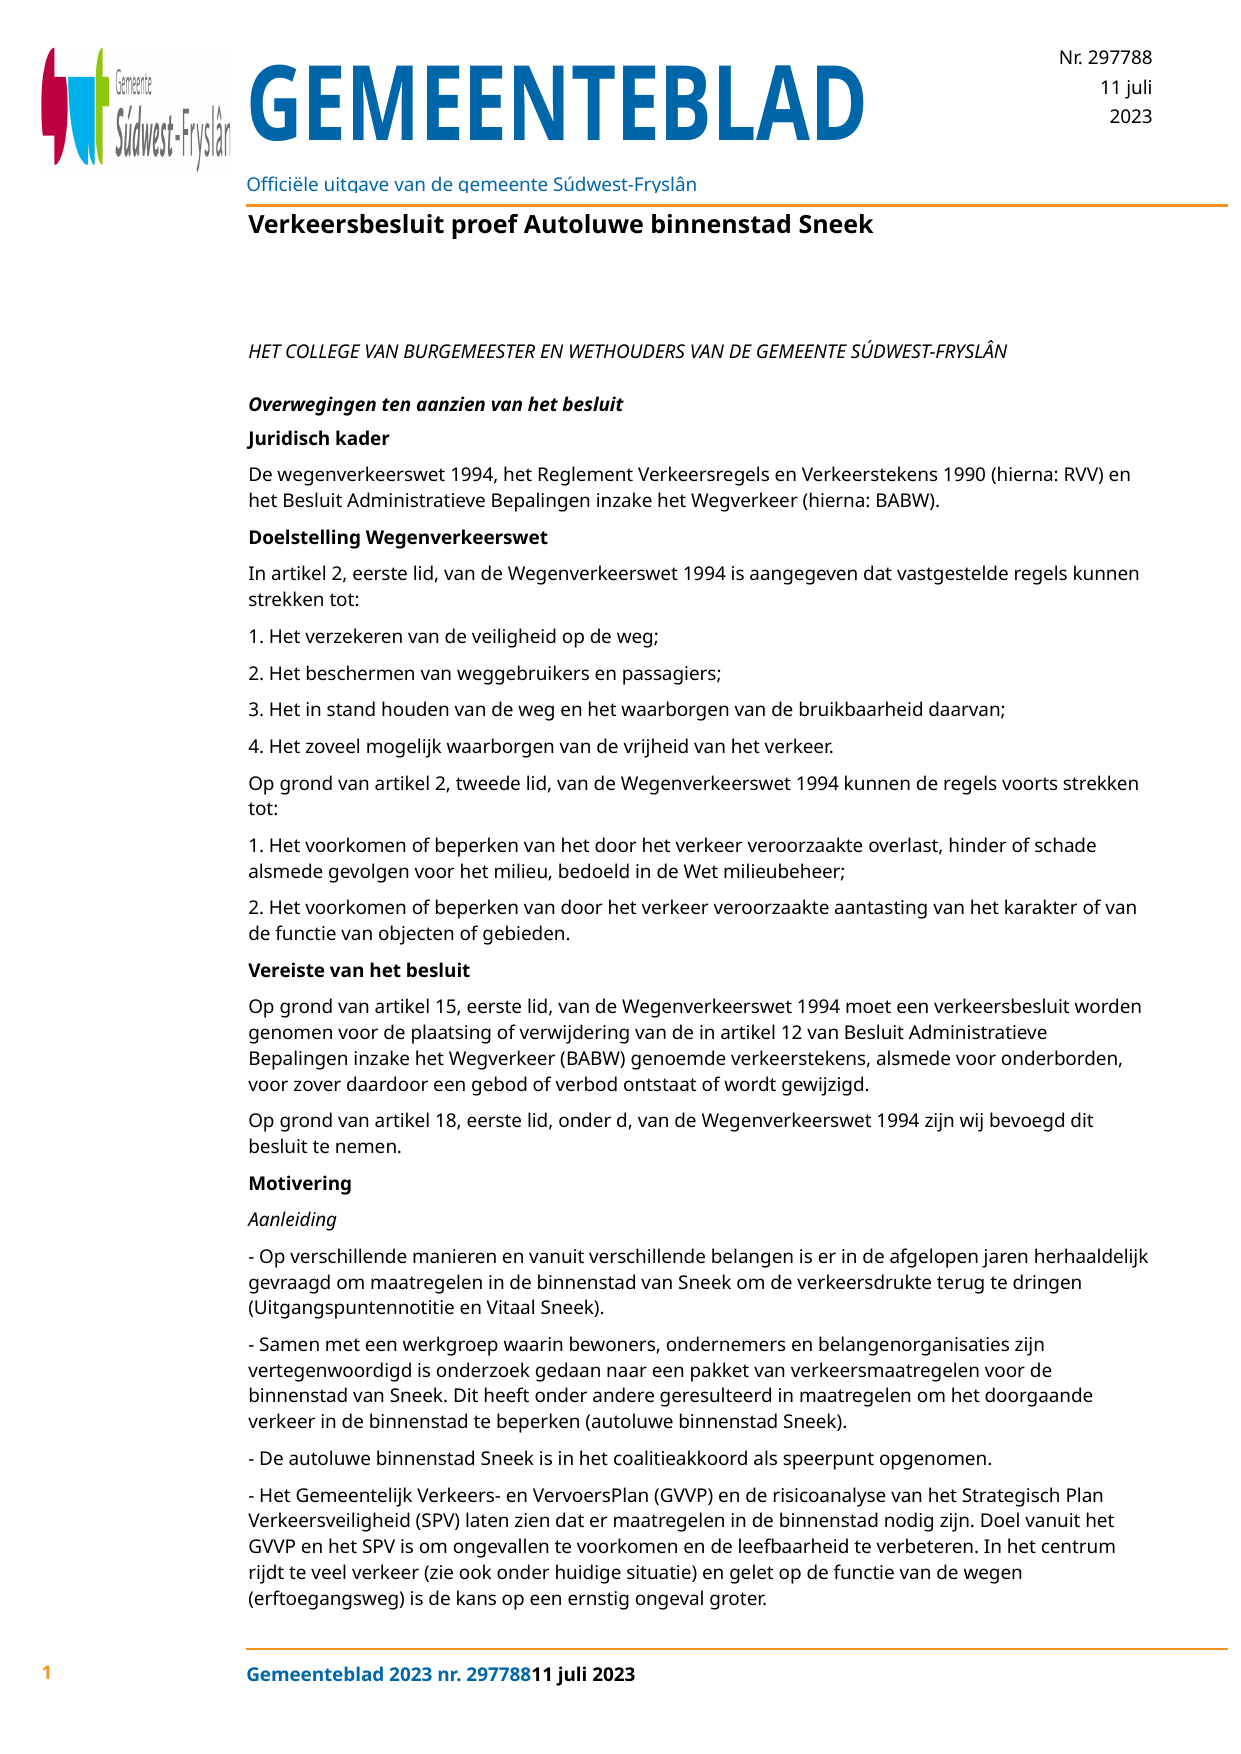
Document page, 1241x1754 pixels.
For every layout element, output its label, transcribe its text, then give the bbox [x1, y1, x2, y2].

text 1. Het verzekeren van de veiligheid op de weg; [248, 623, 1152, 649]
text De wegenverkeerswet 1994, het Reglement Verkeersregels en Verkeerstekens 1990 (hierna: RVV) en het Besluit Administratieve Bepalingen inzake het Wegverkeer (hierna: BABW). [248, 462, 1152, 513]
text 2. Het beschermen van weggebruikers en passagiers; [248, 660, 1152, 685]
text 3. Het in stand houden van de weg en het waarborgen van de bruikbaarheid daarvan; [248, 696, 1152, 722]
text Aanleiding [248, 1206, 1152, 1232]
text 4. Het zoveel mogelijk waarborgen van de vrijheid van het verkeer. [248, 733, 1152, 759]
text Overwegingen ten aanzien van het besluit [248, 391, 1152, 417]
picture [41, 47, 231, 172]
text Op grond van artikel 18, eerste lid, onder d, van de Wegenverkeerswet 1994 zijn wij bevoegd dit besluit te nemen. [248, 1107, 1152, 1159]
text HET COLLEGE VAN BURGEMEESTER EN WETHOUDERS VAN DE GEMEENTE SÚDWEST-FRYSLÂN [248, 338, 1152, 364]
text Verkeersbesluit proef Autoluwe binnenstad Sneek [248, 207, 1152, 241]
text Vereiste van het besluit [248, 957, 1152, 983]
text 1. Het voorkomen of beperken van het door het verkeer veroorzaakte overlast, hinder of schade alsmede gevolgen voor het milieu, bedoeld in de Wet milieubeheer; [248, 832, 1152, 883]
text - Het Gemeentelijk Verkeers- en VervoersPlan (GVVP) en de risicoanalyse van het Strategisch Plan Verkeersveiligheid (SPV) laten zien dat er maatregelen in de binnenstad nodig zijn. Doel vanuit het GVVP en het SPV is om ongevallen te voorkomen en de leefbaarheid te verbeteren. In het centrum rijdt te veel verkeer (zie ook onder huidige situatie) en gelet op de functie van de wegen (erftoegangsweg) is de kans op een ernstig ongeval groter. [248, 1482, 1152, 1610]
text Doelstelling Wegenverkeerswet [248, 524, 1152, 550]
text In artikel 2, eerste lid, van de Wegenverkeerswet 1994 is aangegeven dat vastgestelde regels kunnen strekken tot: [248, 561, 1152, 612]
text - De autoluwe binnenstad Sneek is in het coalitieakkoord als speerpunt opgenomen. [248, 1445, 1152, 1471]
text - Samen met een werkgroep waarin bewoners, ondernemers en belangenorganisaties zijn vertegenwoordigd is onderzoek gedaan naar een pakket van verkeersmaatregelen voor de binnenstad van Sneek. Dit heeft onder andere geresulteerd in maatregelen om het doorgaande verkeer in de binnenstad te beperken (autoluwe binnenstad Sneek). [248, 1331, 1152, 1434]
text 2. Het voorkomen of beperken van door het verkeer veroorzaakte aantasting van het karakter of van de functie van objecten of gebieden. [248, 894, 1152, 946]
text - Op verschillende manieren en vanuit verschillende belangen is er in de afgelopen jaren herhaaldelijk gevraagd om maatregelen in de binnenstad van Sneek om de verkeersdrukte terug te dringen (Uitgangspuntennotitie en Vitaal Sneek). [248, 1243, 1152, 1320]
text Op grond van artikel 15, eerste lid, van de Wegenverkeerswet 1994 moet een verkeersbesluit worden genomen voor de plaatsing of verwijdering van de in artikel 12 van Besluit Administratieve Bepalingen inzake het Wegverkeer (BABW) genoemde verkeerstekens, alsmede voor onderborden, voor zover daardoor een gebod of verbod ontstaat of wordt gewijzigd. [248, 993, 1152, 1096]
text Op grond van artikel 2, tweede lid, van de Wegenverkeerswet 1994 kunnen de regels voorts strekken tot: [248, 770, 1152, 821]
text Motivering [248, 1170, 1152, 1196]
text Juridisch kader [248, 425, 1152, 451]
